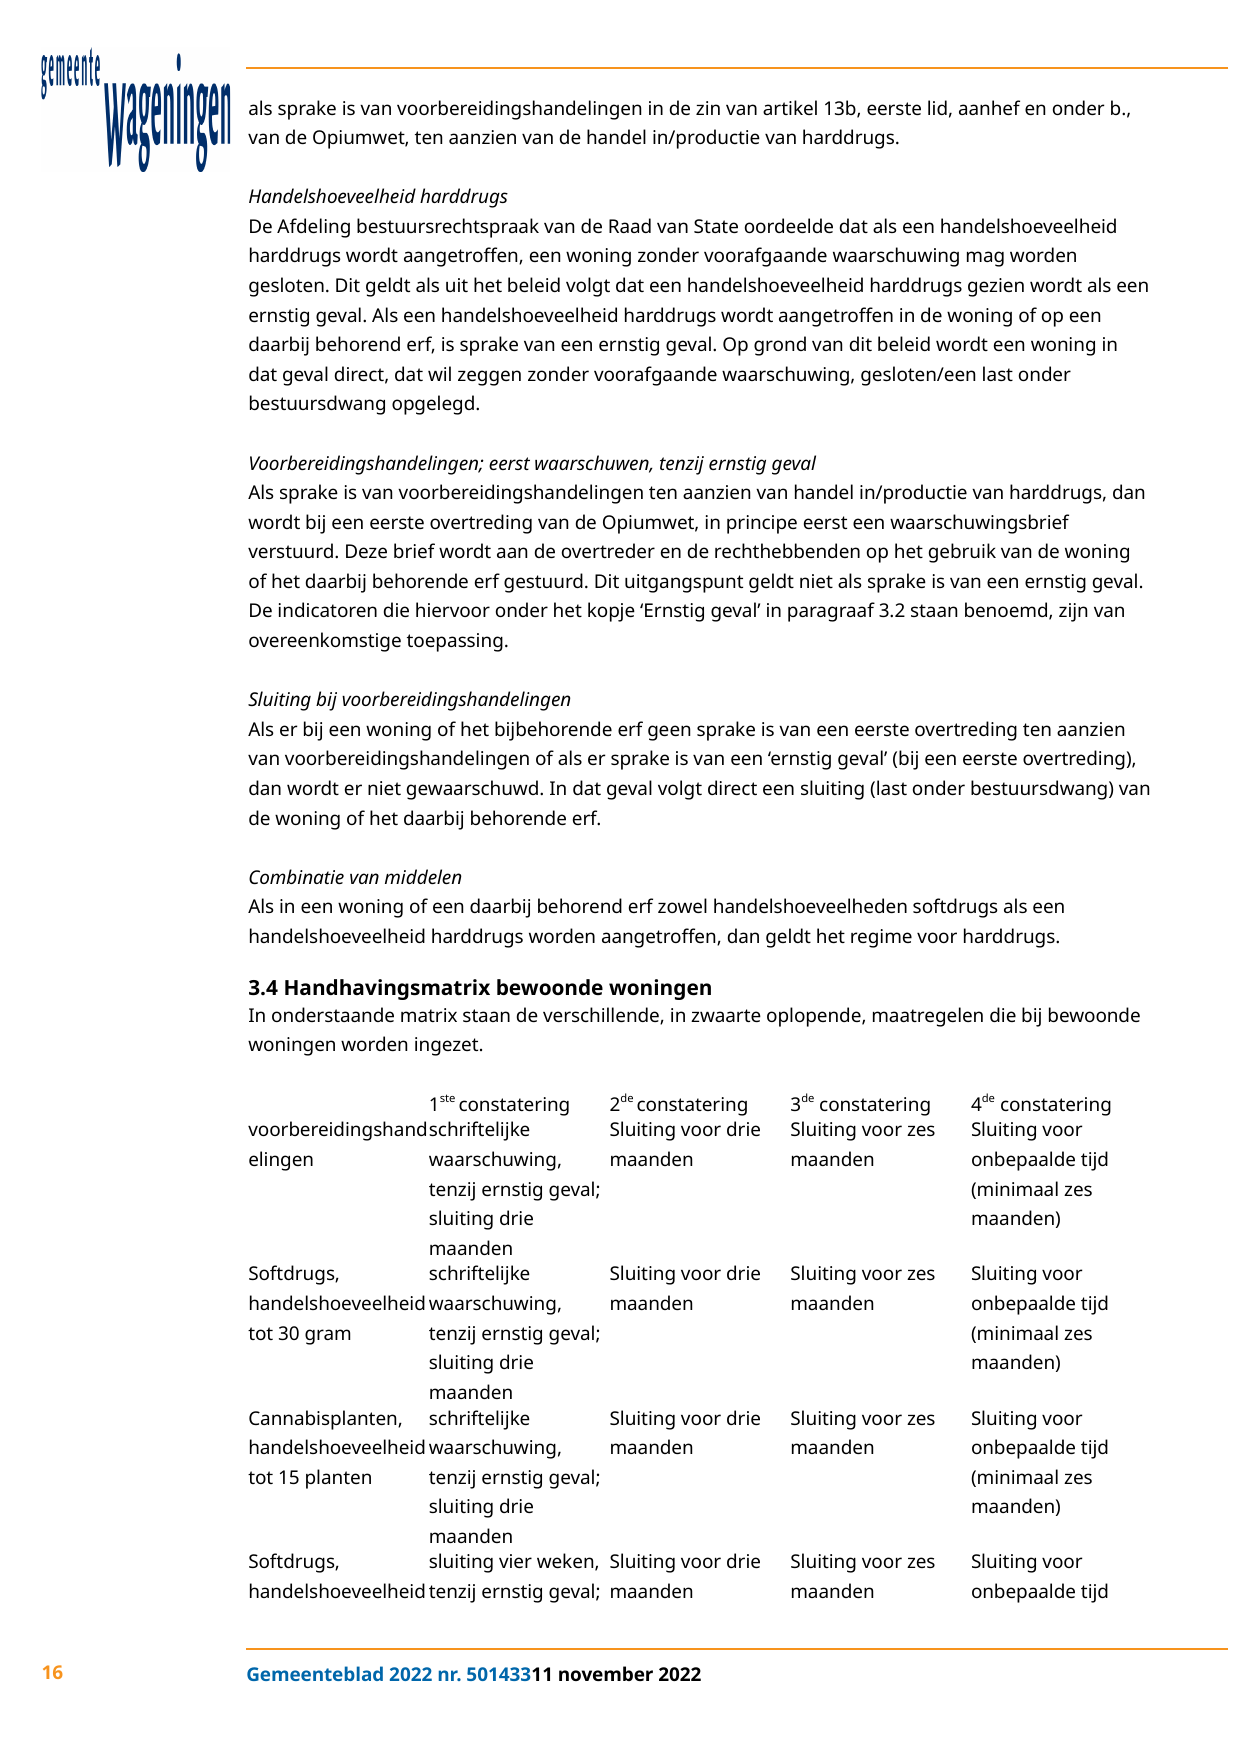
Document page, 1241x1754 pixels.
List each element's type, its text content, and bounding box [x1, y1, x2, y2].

table_cell Softdrugs, handelshoeveelheid tot 30 gram [248, 1261, 429, 1405]
table_cell Sluiting voor drie maanden [609, 1405, 790, 1549]
table_cell Sluiting voor onbepaalde tijd (minimaal zes maanden) [971, 1117, 1152, 1261]
table_cell schriftelijke waarschuwing, tenzij ernstig geval; sluiting drie maanden [429, 1117, 609, 1261]
text Voorbereidingshandelingen; eerst waarschuwen, tenzij ernstig geval [248, 450, 1152, 476]
table_cell Sluiting voor zes maanden [790, 1261, 971, 1405]
table_cell voorbereidingshandelingen [248, 1117, 429, 1261]
text Combinatie van middelen [248, 864, 1152, 890]
table_cell Sluiting voor drie maanden [609, 1549, 790, 1604]
table_cell Cannabisplanten, handelshoeveelheid tot 15 planten [248, 1405, 429, 1549]
table_cell Softdrugs, handelshoeveelheid [248, 1549, 429, 1604]
text 3.4 Handhavingsmatrix bewoonde woningen [248, 973, 1152, 1002]
text Als in een woning of een daarbij behorend erf zowel handelshoeveelheden softdrugs als een handelshoeveelheid harddrugs worden aangetroffen, dan geldt het regime voor harddrugs. [248, 893, 1152, 949]
table_cell Sluiting voor onbepaalde tijd (minimaal zes maanden) [971, 1405, 1152, 1549]
table_header 1ste constatering [429, 1091, 609, 1117]
table_cell schriftelijke waarschuwing, tenzij ernstig geval; sluiting drie maanden [429, 1405, 609, 1549]
text In onderstaande matrix staan de verschillende, in zwaarte oplopende, maatregelen die bij bewoonde woningen worden ingezet. [248, 1002, 1152, 1057]
text Sluiting bij voorbereidingshandelingen [248, 686, 1152, 712]
table_cell Sluiting voor drie maanden [609, 1117, 790, 1261]
text Als er bij een woning of het bijbehorende erf geen sprake is van een eerste overtreding ten aanzien van voorbereidingshandelingen of als er sprake is van een ‘ernstig geval’ (bij een eerste overtreding), dan wordt er niet gewaarschuwd. In dat geval volgt direct een sluiting (last onder bestuursdwang) van de woning of het daarbij behorende erf. [248, 716, 1152, 831]
table_cell Sluiting voor zes maanden [790, 1549, 971, 1604]
text Handelshoeveelheid harddrugs [248, 183, 1152, 209]
text Als sprake is van voorbereidingshandelingen ten aanzien van handel in/productie van harddrugs, dan wordt bij een eerste overtreding van de Opiumwet, in principe eerst een waarschuwingsbrief verstuurd. Deze brief wordt aan de overtreder en de rechthebbenden op het gebruik van de woning of het daarbij behorende erf gestuurd. Dit uitgangspunt geldt niet als sprake is van een ernstig geval. De indicatoren die hiervoor onder het kopje ‘Ernstig geval’ in paragraaf 3.2 staan benoemd, zijn van overeenkomstige toepassing. [248, 479, 1152, 653]
table_cell sluiting vier weken, tenzij ernstig geval; [429, 1549, 609, 1604]
table_cell schriftelijke waarschuwing, tenzij ernstig geval; sluiting drie maanden [429, 1261, 609, 1405]
table_cell Sluiting voor drie maanden [609, 1261, 790, 1405]
table_cell Sluiting voor zes maanden [790, 1117, 971, 1261]
table_cell Sluiting voor onbepaalde tijd (minimaal zes maanden) [971, 1261, 1152, 1405]
text De Afdeling bestuursrechtspraak van de Raad van State oordeelde dat als een handelshoeveelheid harddrugs wordt aangetroffen, een woning zonder voorafgaande waarschuwing mag worden gesloten. Dit geldt als uit het beleid volgt dat een handelshoeveelheid harddrugs gezien wordt als een ernstig geval. Als een handelshoeveelheid harddrugs wordt aangetroffen in de woning of op een daarbij behorend erf, is sprake van een ernstig geval. Op grond van dit beleid wordt een woning in dat geval direct, dat wil zeggen zonder voorafgaande waarschuwing, gesloten/een last onder bestuursdwang opgelegd. [248, 213, 1152, 416]
picture [41, 47, 231, 172]
table_header [248, 1091, 429, 1117]
table_header 3de constatering [790, 1091, 971, 1117]
table_header 2de constatering [609, 1091, 790, 1117]
table_header 4de constatering [971, 1091, 1152, 1117]
table_cell Sluiting voor zes maanden [790, 1405, 971, 1549]
table_cell Sluiting voor onbepaalde tijd [971, 1549, 1152, 1604]
text als sprake is van voorbereidingshandelingen in de zin van artikel 13b, eerste lid, aanhef en onder b., van de Opiumwet, ten aanzien van de handel in/productie van harddrugs. [248, 95, 1152, 150]
